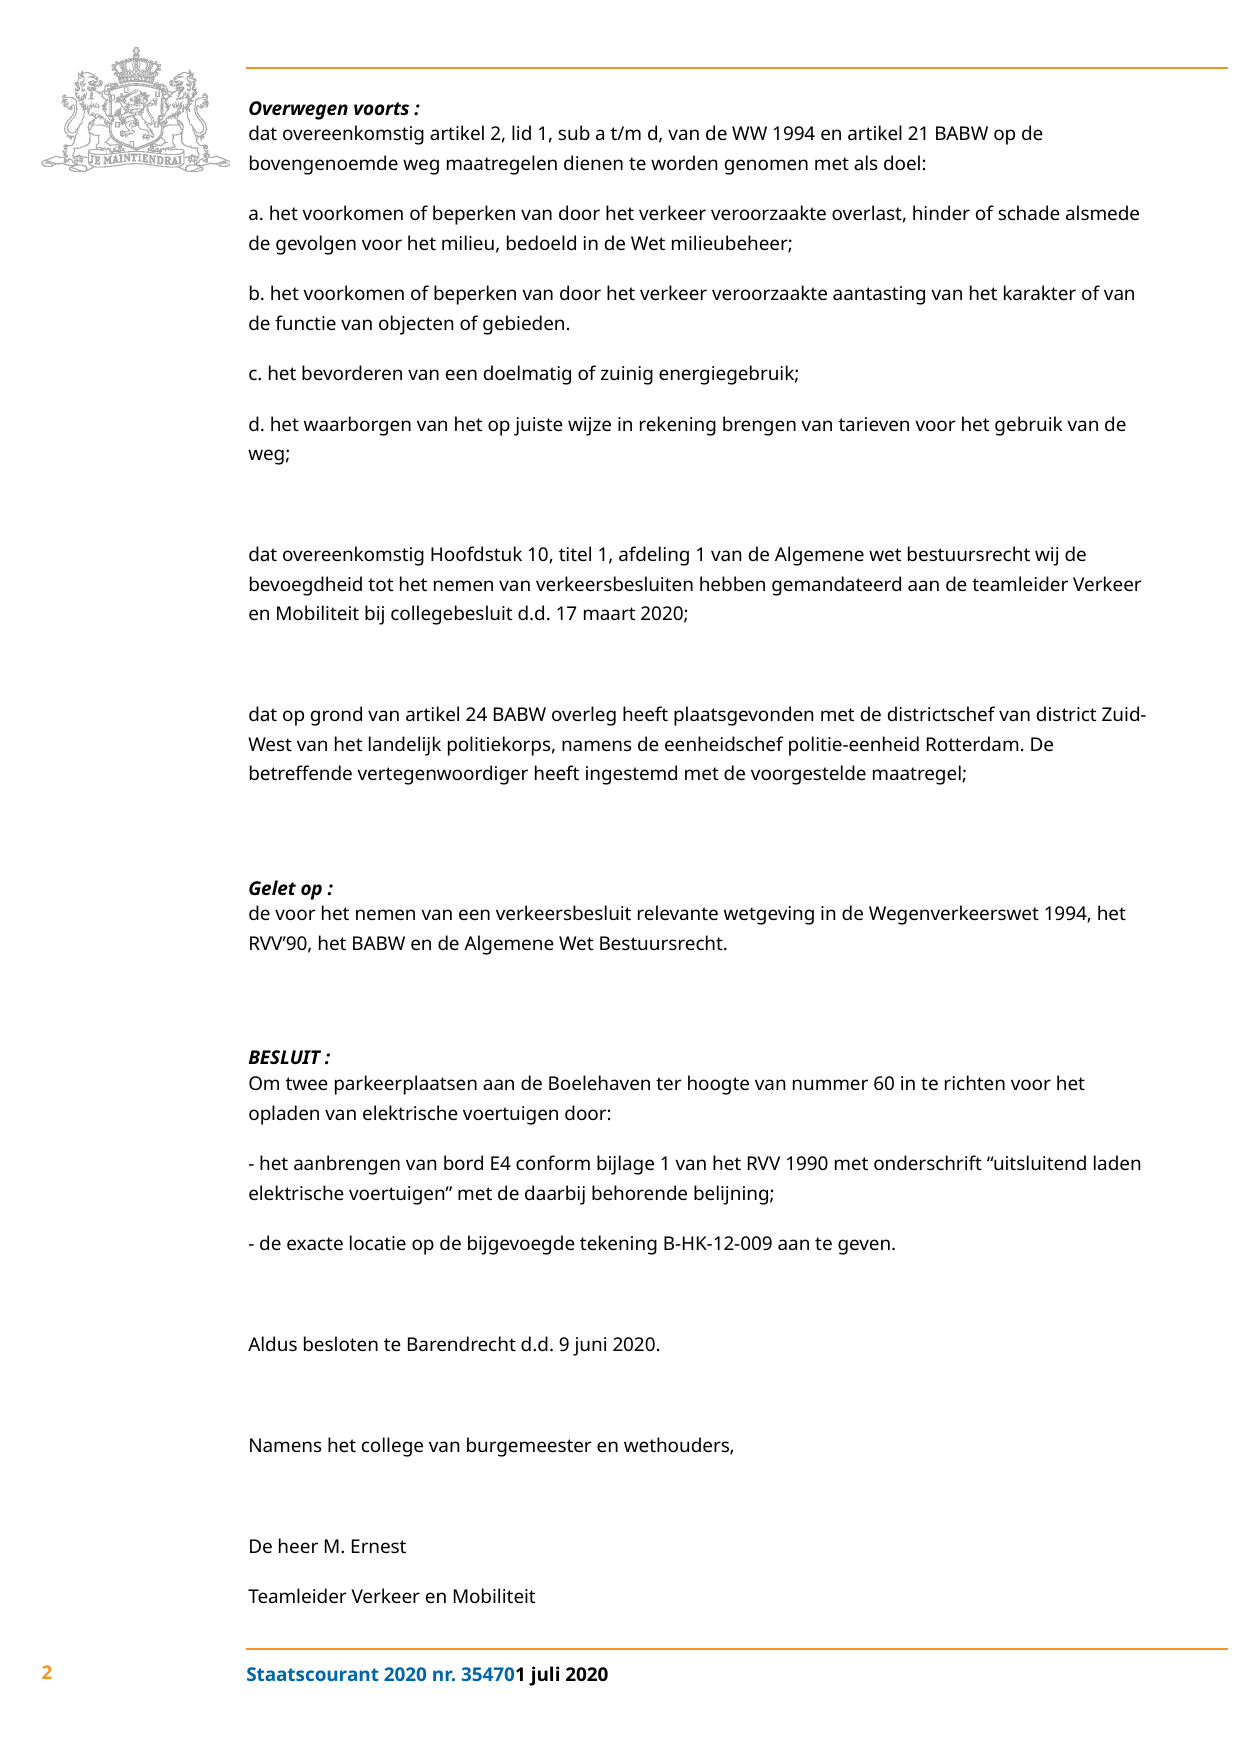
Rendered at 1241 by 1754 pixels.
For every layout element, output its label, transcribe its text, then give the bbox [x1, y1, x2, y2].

text Om twee parkeerplaatsen aan de Boelehaven ter hoogte van nummer 60 in te richten voor het opladen van elektrische voertuigen door: [248, 1070, 1152, 1126]
text de voor het nemen van een verkeersbesluit relevante wetgeving in de Wegenverkeerswet 1994, het RVV’90, het BABW en de Algemene Wet Bestuursrecht. [248, 901, 1152, 956]
text dat overeenkomstig Hoofdstuk 10, titel 1, afdeling 1 van de Algemene wet bestuursrecht wij de bevoegdheid tot het nemen van verkeersbesluiten hebben gemandateerd aan de teamleider Verkeer en Mobiliteit bij collegebesluit d.d. 17 maart 2020; [248, 541, 1152, 626]
text De heer M. Ernest [248, 1533, 1152, 1558]
text Namens het college van burgemeester en wethouders, [248, 1432, 1152, 1458]
text c. het bevorderen van een doelmatig of zuinig energiegebruik; [248, 361, 1152, 386]
text Teamleider Verkeer en Mobiliteit [248, 1583, 1152, 1609]
text b. het voorkomen of beperken van door het verkeer veroorzaakte aantasting van het karakter of van de functie van objecten of gebieden. [248, 281, 1152, 336]
text d. het waarborgen van het op juiste wijze in rekening brengen van tarieven voor het gebruik van de weg; [248, 411, 1152, 466]
text dat op grond van artikel 24 BABW overleg heeft plaatsgevonden met de districtschef van district Zuid-West van het landelijk politiekorps, namens de eenheidschef politie-eenheid Rotterdam. De betreffende vertegenwoordiger heeft ingestemd met de voorgestelde maatregel; [248, 701, 1152, 786]
text a. het voorkomen of beperken van door het verkeer veroorzaakte overlast, hinder of schade alsmede de gevolgen voor het milieu, bedoeld in de Wet milieubeheer; [248, 201, 1152, 256]
text Aldus besloten te Barendrecht d.d. 9 juni 2020. [248, 1331, 1152, 1357]
text - de exacte locatie op de bijgevoegde tekening B-HK-12-009 aan te geven. [248, 1230, 1152, 1256]
text - het aanbrengen van bord E4 conform bijlage 1 van het RVV 1990 met onderschrift “uitsluitend laden elektrische voertuigen” met de daarbij behorende belijning; [248, 1150, 1152, 1206]
text dat overeenkomstig artikel 2, lid 1, sub a t/m d, van de WW 1994 en artikel 21 BABW op de bovengenoemde weg maatregelen dienen te worden genomen met als doel: [248, 121, 1152, 176]
picture [41, 47, 231, 172]
text Overwegen voorts : [248, 95, 1152, 121]
text BESLUIT : [248, 1044, 1152, 1070]
text Gelet op : [248, 875, 1152, 901]
